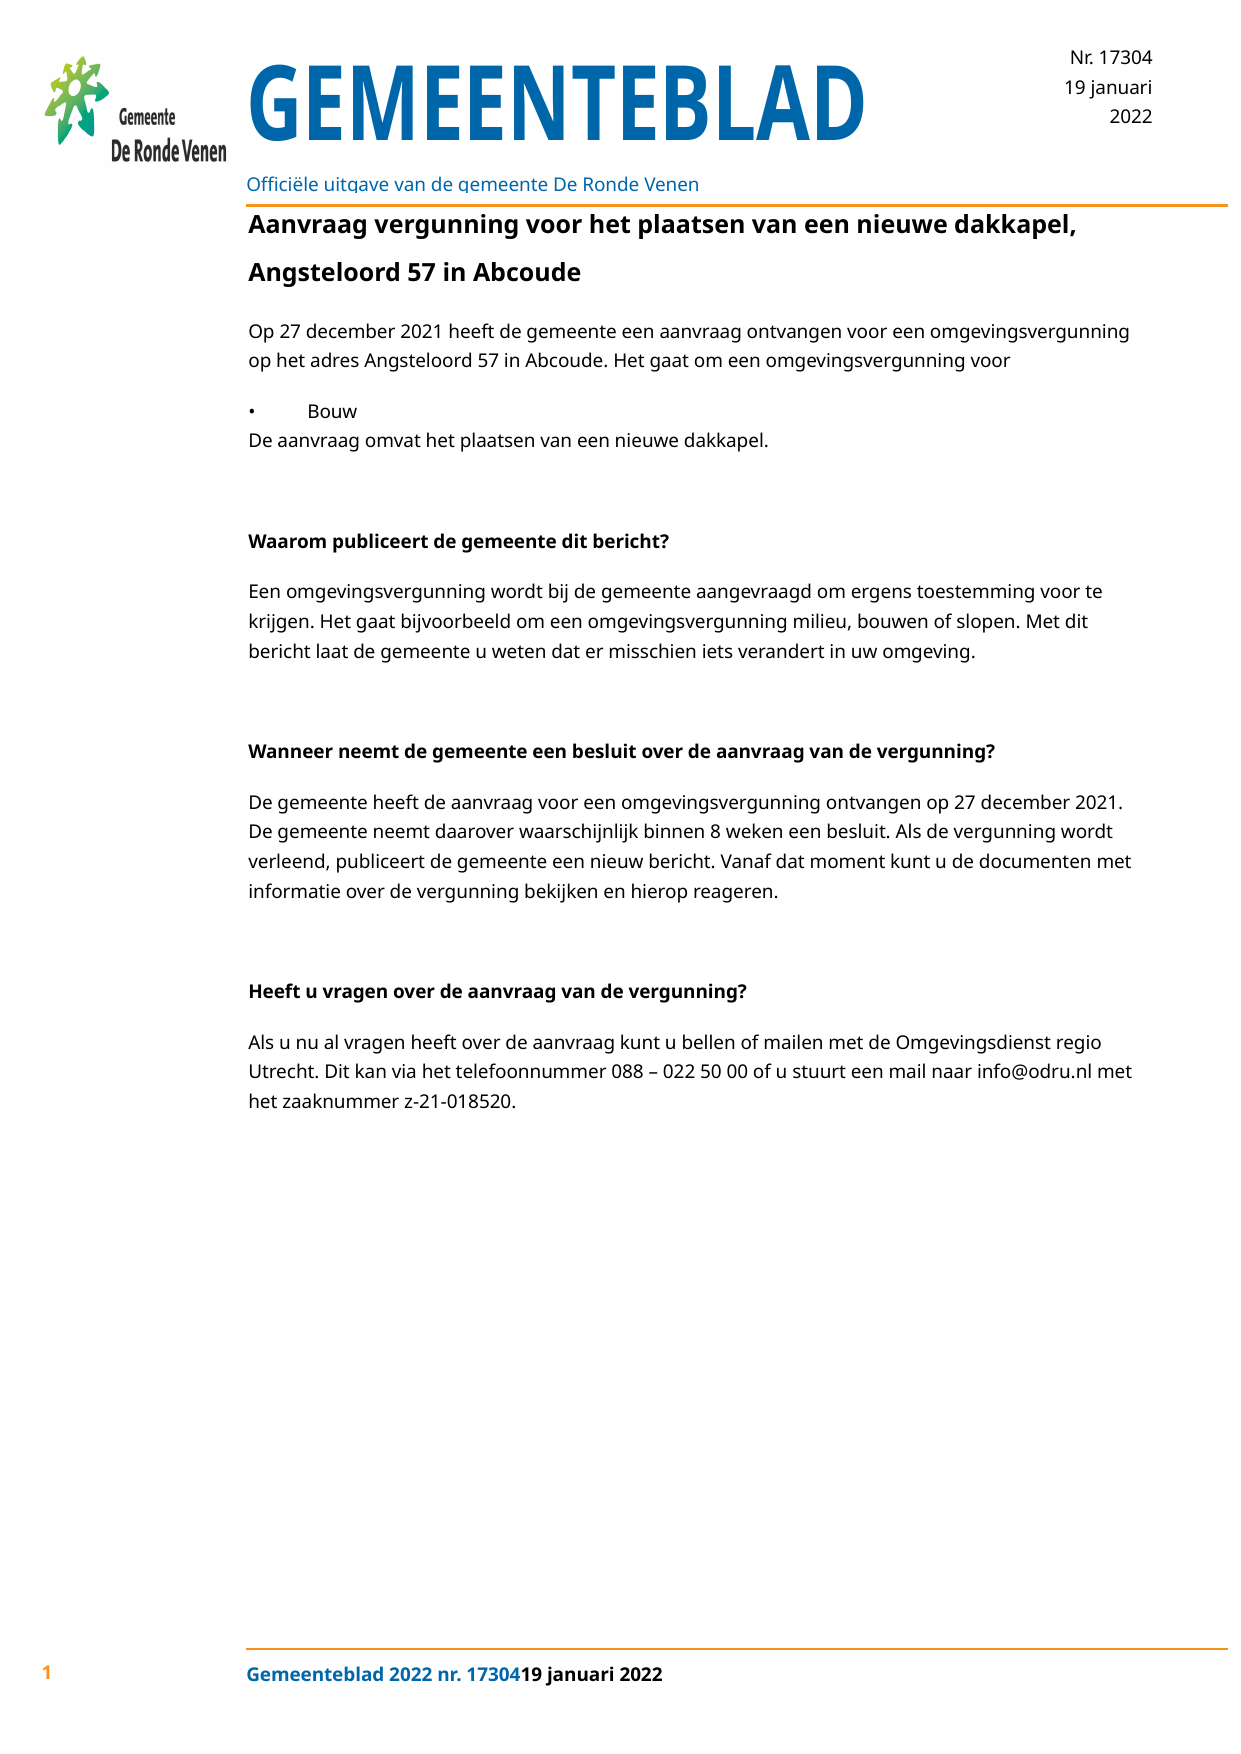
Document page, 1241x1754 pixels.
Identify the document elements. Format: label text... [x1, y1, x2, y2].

text Op 27 december 2021 heeft de gemeente een aanvraag ontvangen voor een omgevingsvergunning op het adres Angsteloord 57 in Abcoude. Het gaat om een omgevingsvergunning voor [248, 318, 1152, 373]
text De gemeente heeft de aanvraag voor een omgevingsvergunning ontvangen op 27 december 2021. De gemeente neemt daarover waarschijnlijk binnen 8 weken een besluit. Als de vergunning wordt verleend, publiceert de gemeente een nieuw bericht. Vanaf dat moment kunt u de documenten met informatie over de vergunning bekijken en hierop reageren. [248, 789, 1152, 904]
text Als u nu al vragen heeft over de aanvraag kunt u bellen of mailen met de Omgevingsdienst regio Utrecht. Dit kan via het telefoonnummer 088 – 022 50 00 of u stuurt een mail naar info@odru.nl met het zaaknummer z-21-018520. [248, 1029, 1152, 1114]
picture [41, 47, 231, 172]
text Heeft u vragen over de aanvraag van de vergunning? [248, 979, 1152, 1004]
text Wanneer neemt de gemeente een besluit over de aanvraag van de vergunning? [248, 739, 1152, 764]
text De aanvraag omvat het plaatsen van een nieuwe dakkapel. [248, 427, 1152, 453]
list Bouw [248, 398, 1152, 424]
text Waarom publiceert de gemeente dit bericht? [248, 528, 1152, 554]
text Een omgevingsvergunning wordt bij de gemeente aangevraagd om ergens toestemming voor te krijgen. Het gaat bijvoorbeeld om een omgevingsvergunning milieu, bouwen of slopen. Met dit bericht laat de gemeente u weten dat er misschien iets verandert in uw omgeving. [248, 579, 1152, 664]
text Aanvraag vergunning voor het plaatsen van een nieuwe dakkapel, Angsteloord 57 in Abcoude [248, 207, 1152, 288]
